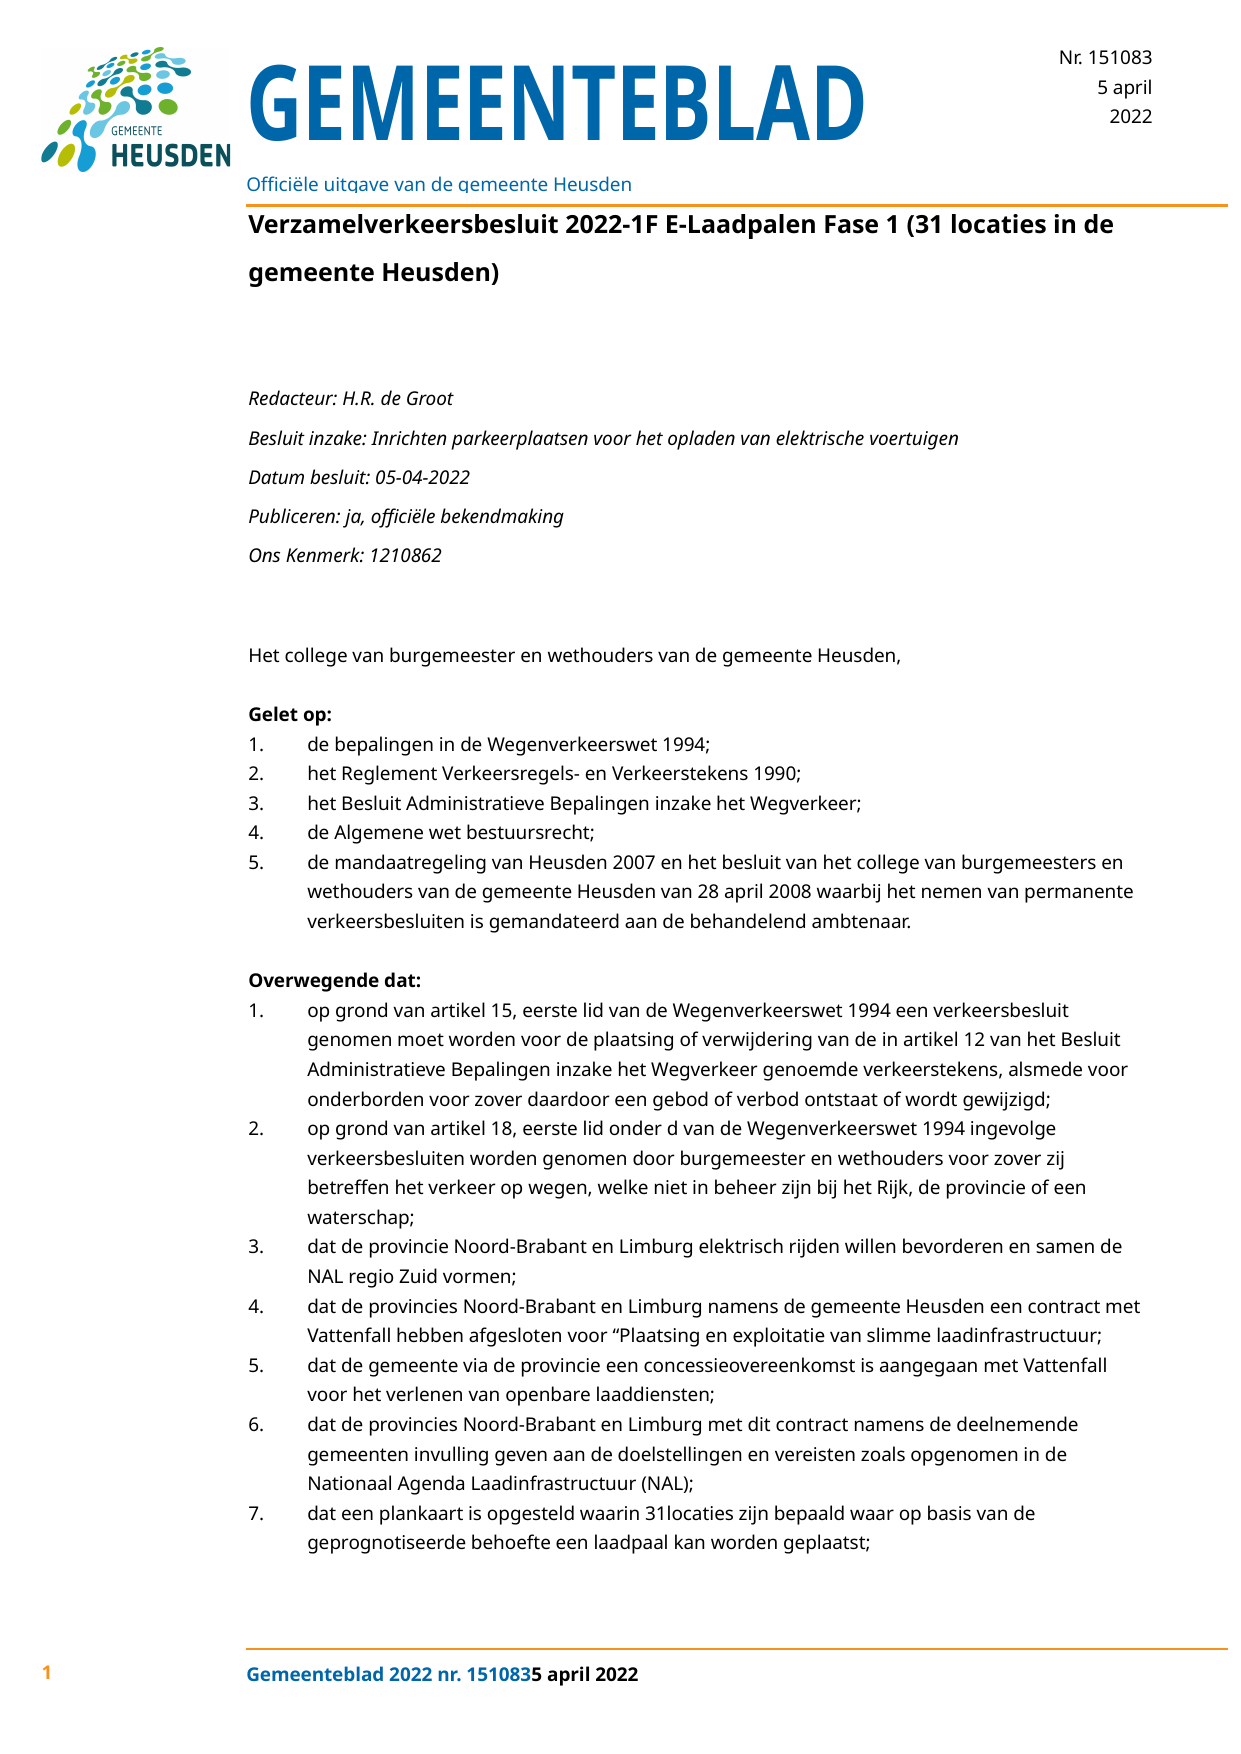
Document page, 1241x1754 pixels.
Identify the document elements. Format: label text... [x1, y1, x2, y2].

text Besluit inzake: Inrichten parkeerplaatsen voor het opladen van elektrische voertuigen [248, 425, 1152, 451]
list dat de provincie Noord-Brabant en Limburg elektrisch rijden willen bevorderen en samen de NAL regio Zuid vormen; [248, 1234, 1152, 1289]
list de mandaatregeling van Heusden 2007 en het besluit van het college van burgemeesters en wethouders van de gemeente Heusden van 28 april 2008 waarbij het nemen van permanente verkeersbesluiten is gemandateerd aan de behandelend ambtenaar. [248, 849, 1152, 934]
list dat de provincies Noord-Brabant en Limburg met dit contract namens de deelnemende gemeenten invulling geven aan de doelstellingen en vereisten zoals opgenomen in de Nationaal Agenda Laadinfrastructuur (NAL); [248, 1411, 1152, 1496]
list het Reglement Verkeersregels- en Verkeerstekens 1990; [248, 760, 1152, 786]
text Overwegende dat: [248, 967, 1152, 993]
text Redacteur: H.R. de Groot [248, 386, 1152, 411]
list het Besluit Administratieve Bepalingen inzake het Wegverkeer; [248, 790, 1152, 816]
text Datum besluit: 05-04-2022 [248, 464, 1152, 490]
text Het college van burgemeester en wethouders van de gemeente Heusden, [248, 642, 1152, 668]
text Publiceren: ja, officiële bekendmaking [248, 503, 1152, 529]
list op grond van artikel 15, eerste lid van de Wegenverkeerswet 1994 een verkeersbesluit genomen moet worden voor de plaatsing of verwijdering van de in artikel 12 van het Besluit Administratieve Bepalingen inzake het Wegverkeer genoemde verkeerstekens, alsmede voor onderborden voor zover daardoor een gebod of verbod ontstaat of wordt gewijzigd; [248, 997, 1152, 1111]
text Verzamelverkeersbesluit 2022-1F E-Laadpalen Fase 1 (31 locaties in de gemeente Heusden) [248, 207, 1152, 288]
list op grond van artikel 18, eerste lid onder d van de Wegenverkeerswet 1994 ingevolge verkeersbesluiten worden genomen door burgemeester en wethouders voor zover zij betreffen het verkeer op wegen, welke niet in beheer zijn bij het Rijk, de provincie of een waterschap; [248, 1115, 1152, 1230]
list dat een plankaart is opgesteld waarin 31locaties zijn bepaald waar op basis van de geprognotiseerde behoefte een laadpaal kan worden geplaatst; [248, 1500, 1152, 1555]
list dat de provincies Noord-Brabant en Limburg namens de gemeente Heusden een contract met Vattenfall hebben afgesloten voor “Plaatsing en exploitatie van slimme laadinfrastructuur; [248, 1293, 1152, 1348]
picture [41, 47, 231, 172]
list de bepalingen in de Wegenverkeerswet 1994; [248, 731, 1152, 756]
list de Algemene wet bestuursrecht; [248, 819, 1152, 845]
text Gelet op: [248, 701, 1152, 727]
list dat de gemeente via de provincie een concessieovereenkomst is aangegaan met Vattenfall voor het verlenen van openbare laaddiensten; [248, 1352, 1152, 1407]
text Ons Kenmerk: 1210862 [248, 543, 1152, 568]
